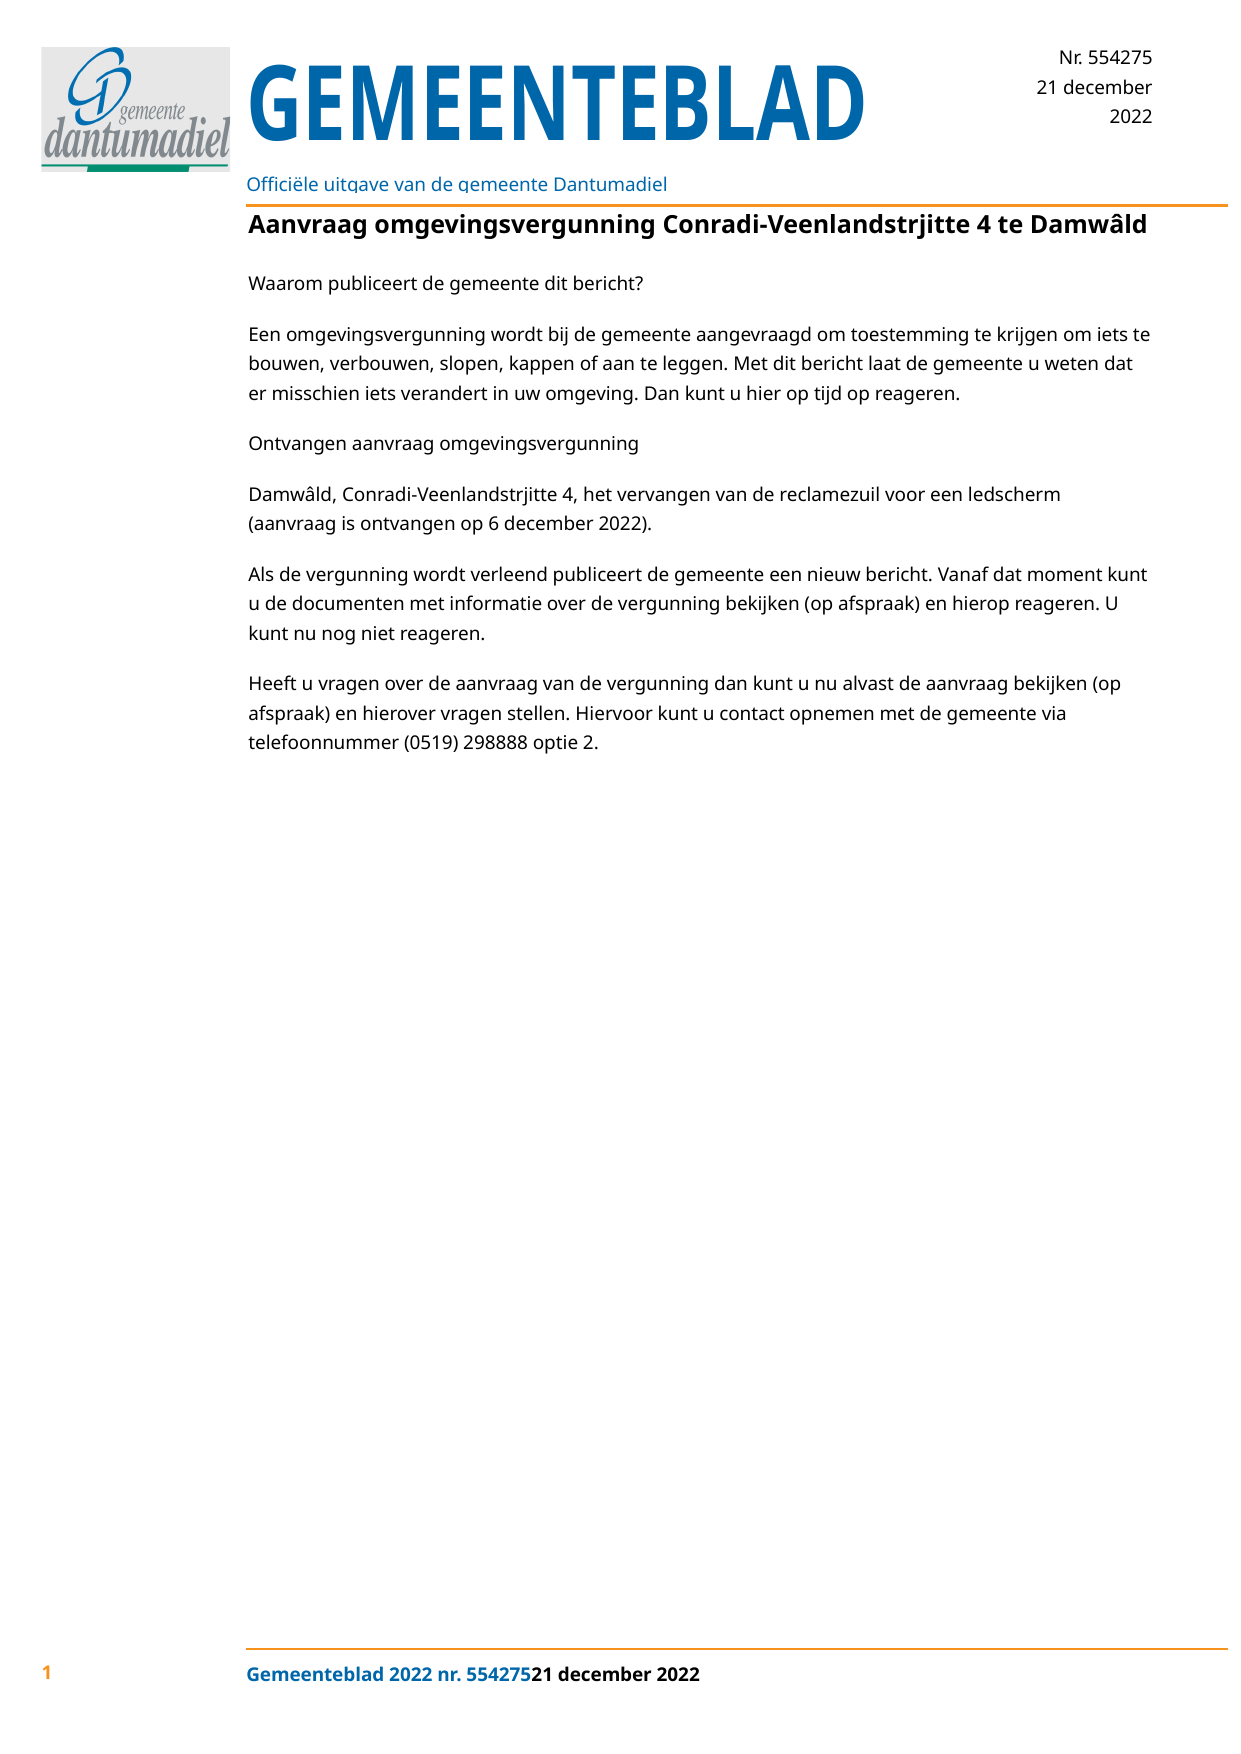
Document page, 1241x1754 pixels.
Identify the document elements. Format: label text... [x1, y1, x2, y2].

text Als de vergunning wordt verleend publiceert de gemeente een nieuw bericht. Vanaf dat moment kunt u de documenten met informatie over de vergunning bekijken (op afspraak) en hierop reageren. U kunt nu nog niet reageren. [248, 561, 1152, 646]
text Damwâld, Conradi-Veenlandstrjitte 4, het vervangen van de reclamezuil voor een ledscherm (aanvraag is ontvangen op 6 december 2022). [248, 481, 1152, 536]
text Aanvraag omgevingsvergunning Conradi-Veenlandstrjitte 4 te Damwâld [248, 207, 1152, 241]
text Ontvangen aanvraag omgevingsvergunning [248, 430, 1152, 456]
picture [41, 47, 231, 172]
text Heeft u vragen over de aanvraag van de vergunning dan kunt u nu alvast de aanvraag bekijken (op afspraak) en hierover vragen stellen. Hiervoor kunt u contact opnemen met de gemeente via telefoonnummer (0519) 298888 optie 2. [248, 670, 1152, 755]
text Een omgevingsvergunning wordt bij de gemeente aangevraagd om toestemming te krijgen om iets te bouwen, verbouwen, slopen, kappen of aan te leggen. Met dit bericht laat de gemeente u weten dat er misschien iets verandert in uw omgeving. Dan kunt u hier op tijd op reageren. [248, 321, 1152, 406]
text Waarom publiceert de gemeente dit bericht? [248, 270, 1152, 296]
